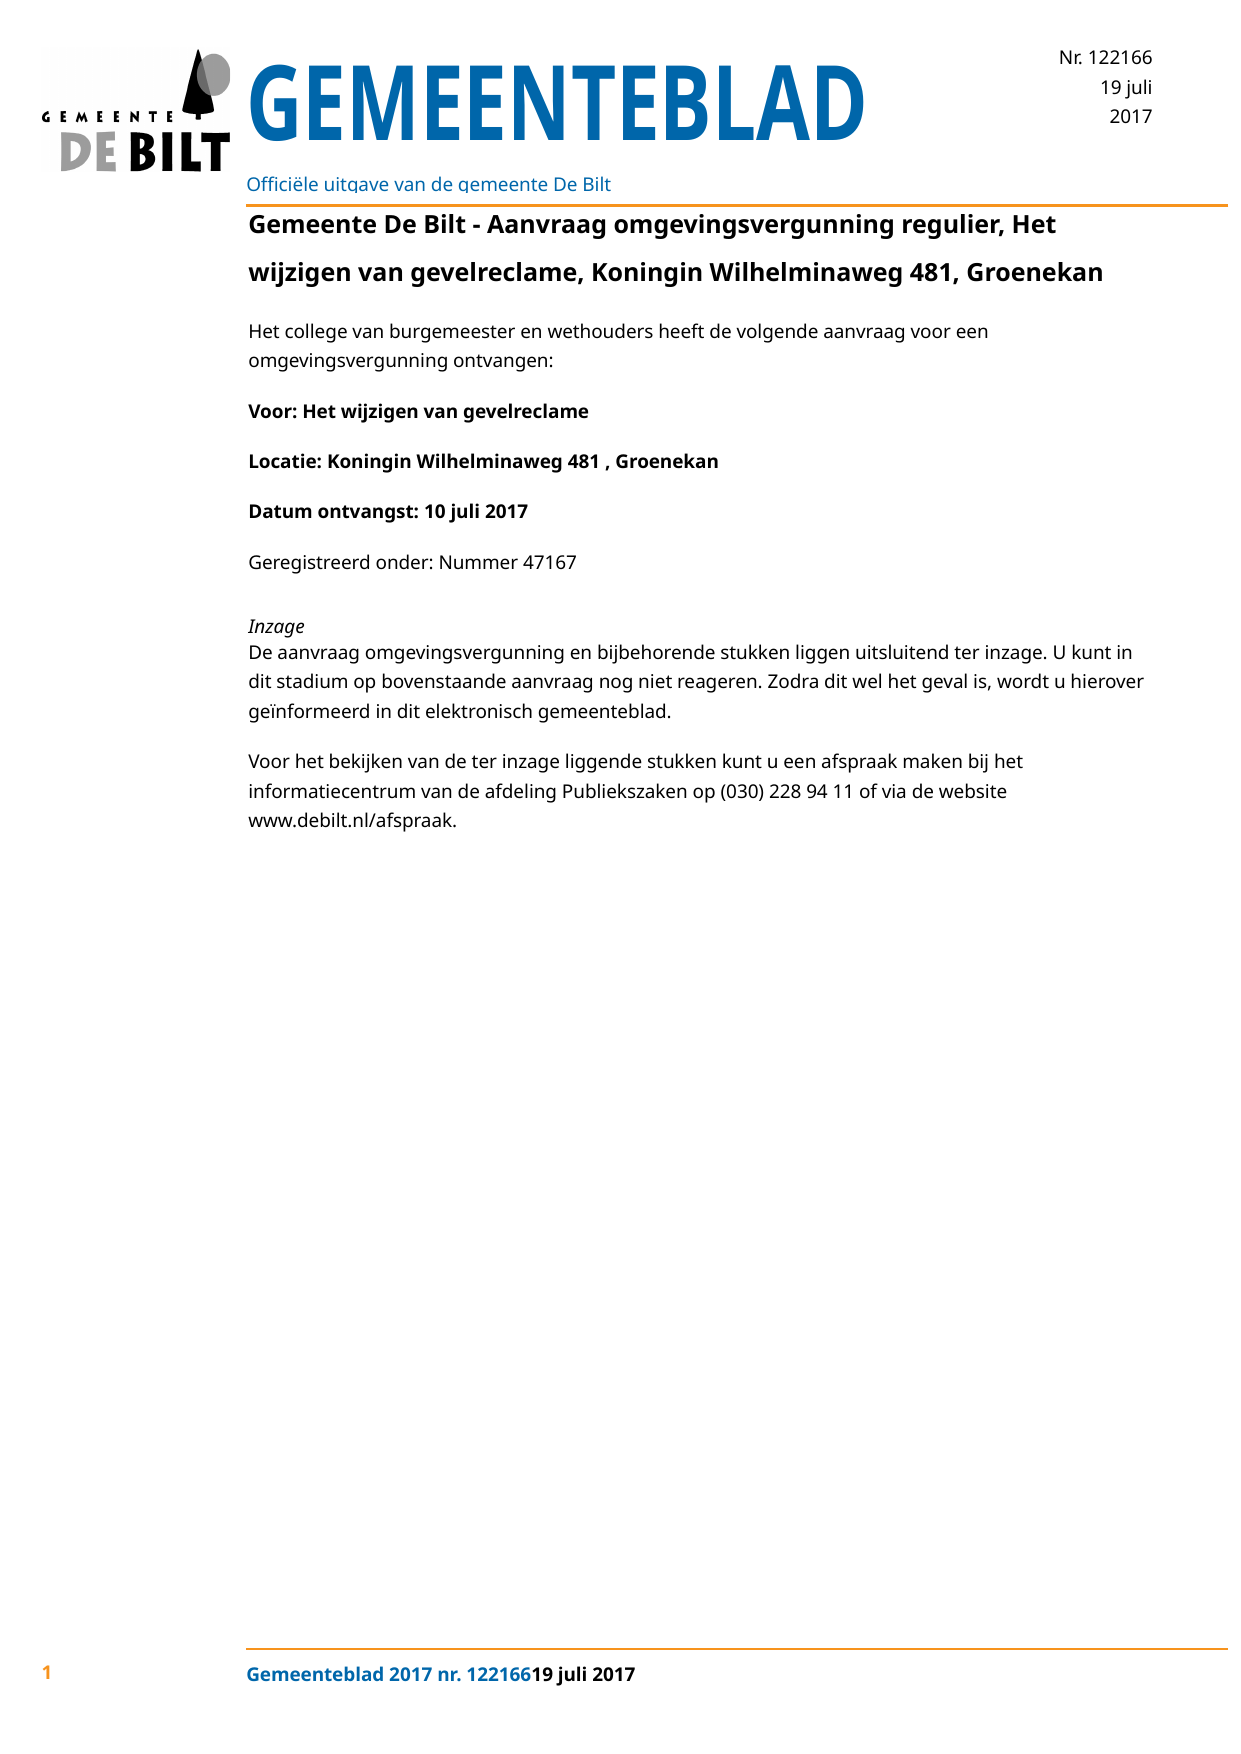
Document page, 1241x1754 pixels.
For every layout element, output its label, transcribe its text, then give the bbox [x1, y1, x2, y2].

text De aanvraag omgevingsvergunning en bijbehorende stukken liggen uitsluitend ter inzage. U kunt in dit stadium op bovenstaande aanvraag nog niet reageren. Zodra dit wel het geval is, wordt u hierover geïnformeerd in dit elektronisch gemeenteblad. [248, 639, 1152, 724]
text Geregistreerd onder: Nummer 47167 [248, 549, 1152, 575]
text Datum ontvangst: 10 juli 2017 [248, 499, 1152, 524]
text Voor het bekijken van de ter inzage liggende stukken kunt u een afspraak maken bij het informatiecentrum van de afdeling Publiekszaken op (030) 228 94 11 of via de website www.debilt.nl/afspraak. [248, 748, 1152, 833]
text Locatie: Koningin Wilhelminaweg 481 , Groenekan [248, 448, 1152, 474]
text Gemeente De Bilt - Aanvraag omgevingsvergunning regulier, Het wijzigen van gevelreclame, Koningin Wilhelminaweg 481, Groenekan [248, 207, 1152, 288]
text Inzage [248, 613, 1152, 639]
picture [41, 47, 231, 172]
text Het college van burgemeester en wethouders heeft de volgende aanvraag voor een omgevingsvergunning ontvangen: [248, 318, 1152, 373]
text Voor: Het wijzigen van gevelreclame [248, 398, 1152, 424]
